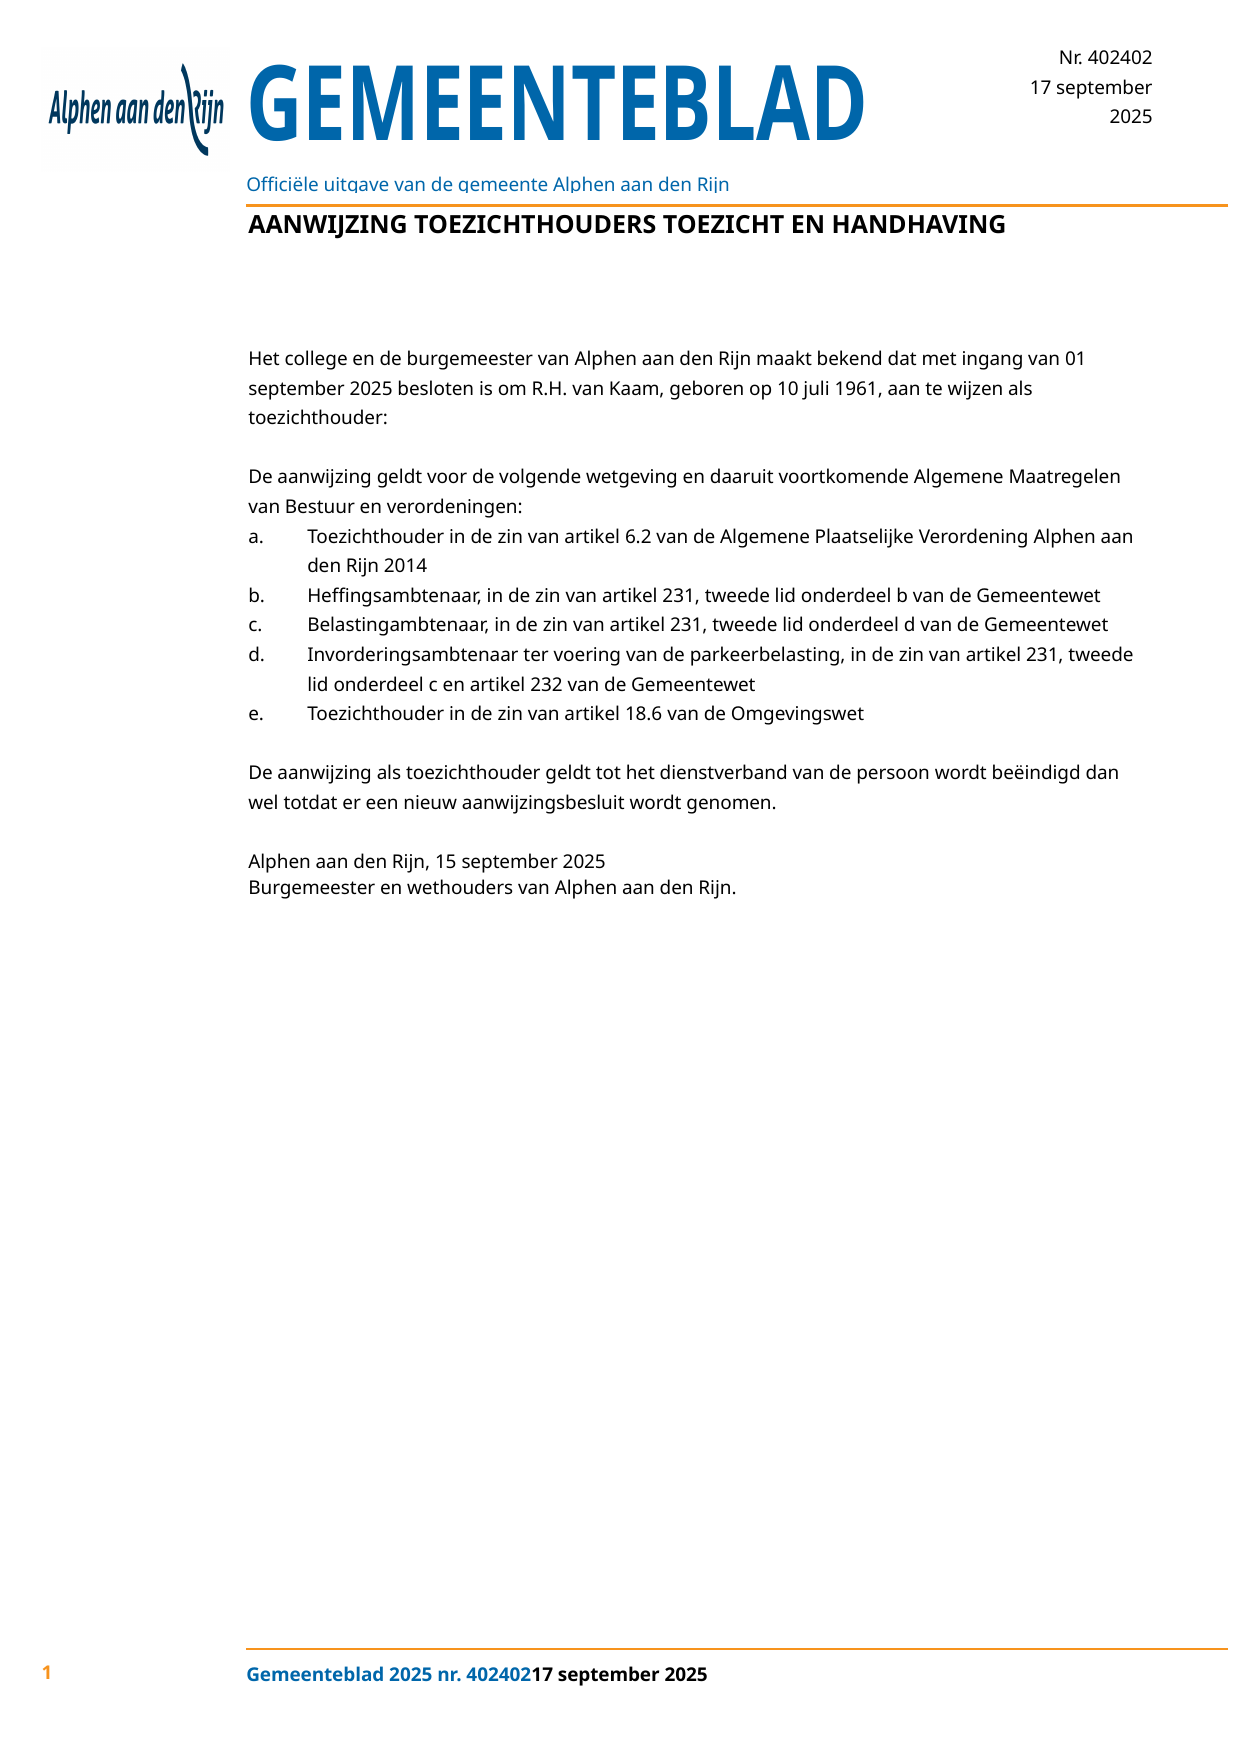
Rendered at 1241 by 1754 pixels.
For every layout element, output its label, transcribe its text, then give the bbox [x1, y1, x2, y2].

text Burgemeester en wethouders van Alphen aan den Rijn. [248, 874, 1152, 900]
text De aanwijzing geldt voor de volgende wetgeving en daaruit voortkomende Algemene Maatregelen van Bestuur en verordeningen: [248, 464, 1152, 519]
list Toezichthouder in de zin van artikel 6.2 van de Algemene Plaatselijke Verordening Alphen aan den Rijn 2014 [248, 523, 1152, 578]
text Het college en de burgemeester van Alphen aan den Rijn maakt bekend dat met ingang van 01 september 2025 besloten is om R.H. van Kaam, geboren op 10 juli 1961, aan te wijzen als toezichthouder: [248, 345, 1152, 430]
text AANWIJZING TOEZICHTHOUDERS TOEZICHT EN HANDHAVING [248, 207, 1152, 241]
picture [41, 47, 231, 172]
text De aanwijzing als toezichthouder geldt tot het dienstverband van de persoon wordt beëindigd dan wel totdat er een nieuw aanwijzingsbesluit wordt genomen. [248, 759, 1152, 815]
list Toezichthouder in de zin van artikel 18.6 van de Omgevingswet [248, 700, 1152, 726]
list Invorderingsambtenaar ter voering van de parkeerbelasting, in de zin van artikel 231, tweede lid onderdeel c en artikel 232 van de Gemeentewet [248, 641, 1152, 696]
list Heffingsambtenaar, in de zin van artikel 231, tweede lid onderdeel b van de Gemeentewet [248, 582, 1152, 608]
list Belastingambtenaar, in de zin van artikel 231, tweede lid onderdeel d van de Gemeentewet [248, 612, 1152, 637]
text Alphen aan den Rijn, 15 september 2025 [248, 848, 1152, 874]
